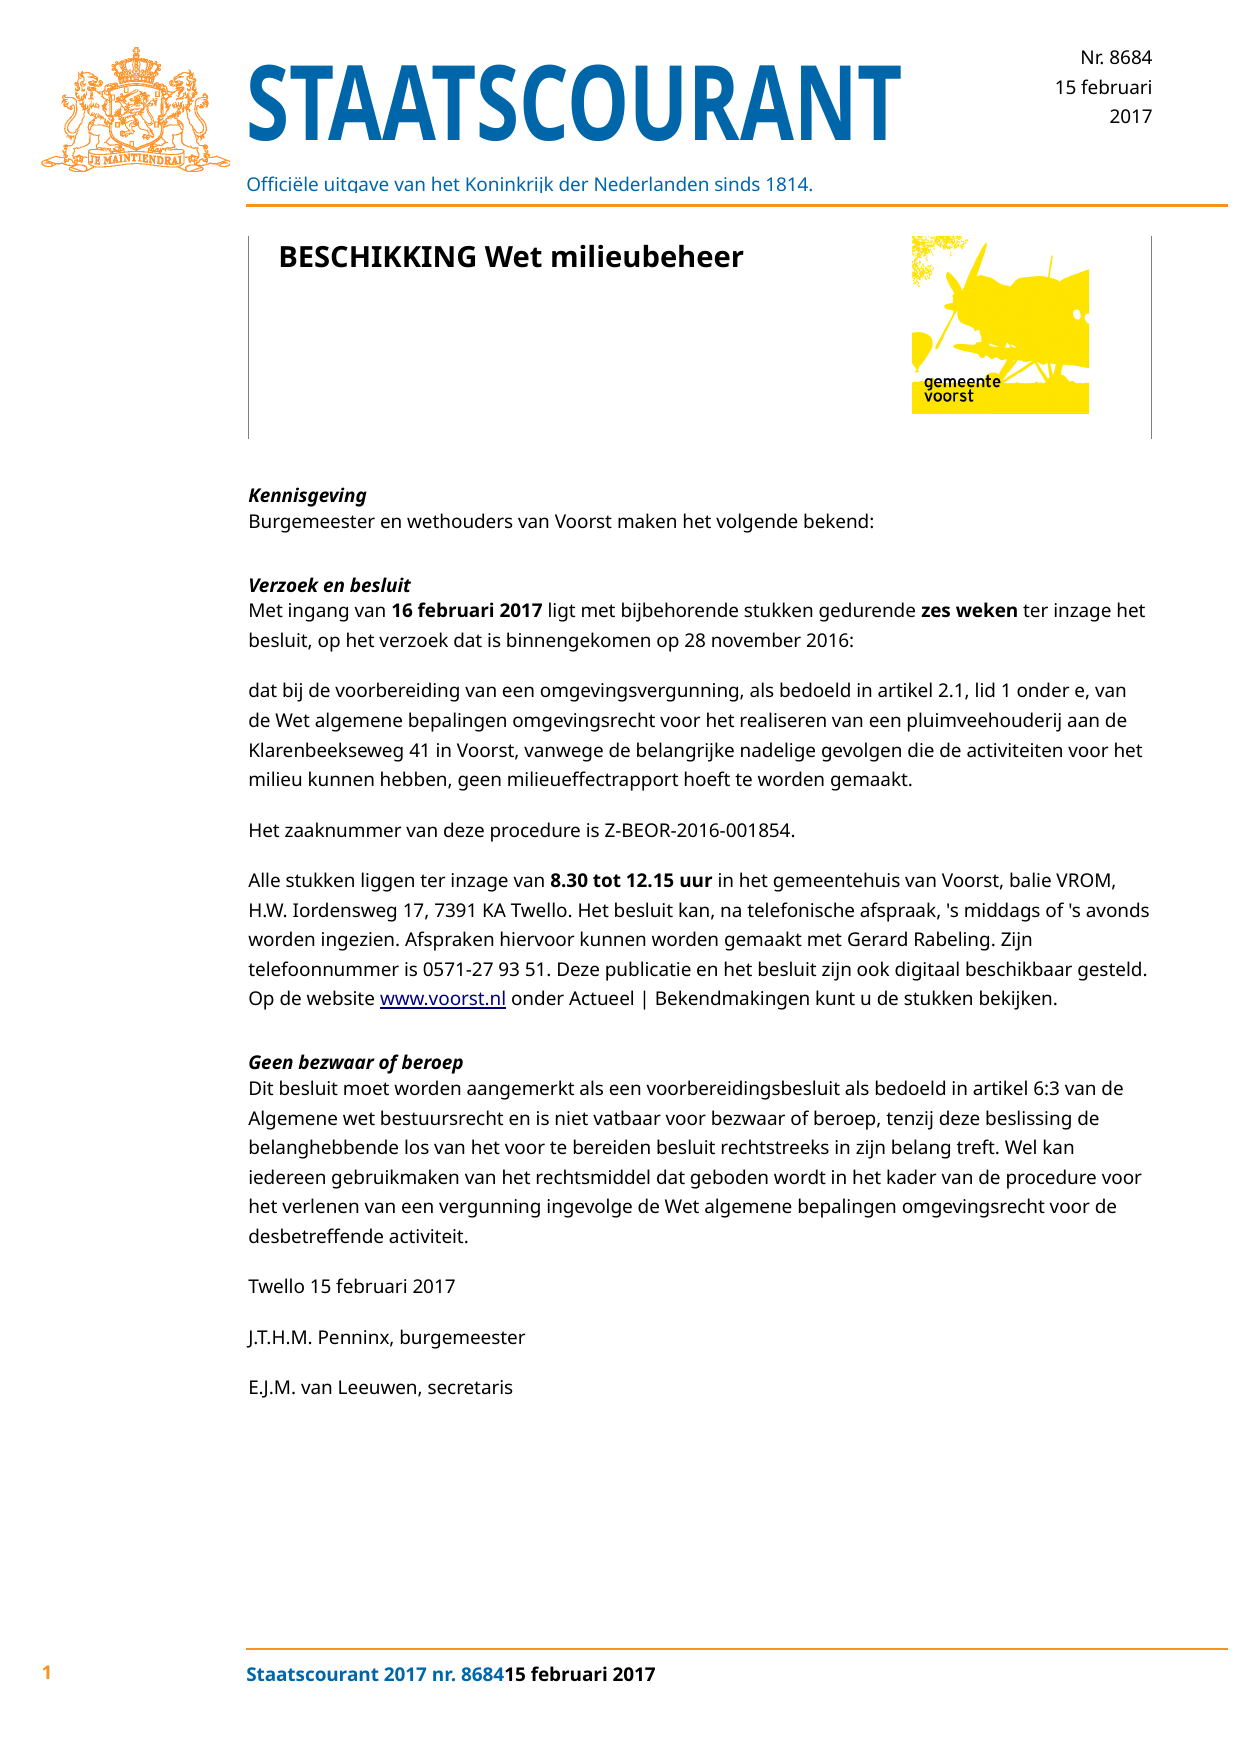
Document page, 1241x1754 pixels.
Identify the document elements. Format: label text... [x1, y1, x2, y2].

text Burgemeester en wethouders van Voorst maken het volgende bekend: [248, 508, 1152, 534]
text Twello 15 februari 2017 [248, 1273, 1152, 1299]
table_header [850, 236, 912, 413]
text Alle stukken liggen ter inzage van 8.30 tot 12.15 uur in het gemeentehuis van Voorst, balie VROM, H.W. Iordensweg 17, 7391 KA Twello. Het besluit kan, na telefonische afspraak, 's middags of 's avonds worden ingezien. Afspraken hiervoor kunnen worden gemaakt met Gerard Rabeling. Zijn telefoonnummer is 0571-27 93 51. Deze publicatie en het besluit zijn ook digitaal beschikbaar gesteld. Op de website www.voorst.nl onder Actueel | Bekendmakingen kunt u de stukken bekijken. [248, 867, 1152, 1011]
text Kennisgeving [248, 482, 1152, 508]
table_header BESCHIKKING Wet milieubeheer [249, 236, 850, 439]
text Het zaaknummer van deze procedure is Z-BEOR-2016-001854. [248, 817, 1152, 842]
table_header [1090, 236, 1151, 413]
picture [41, 47, 231, 172]
text J.T.H.M. Penninx, burgemeester [248, 1324, 1152, 1350]
text Geen bezwaar of beroep [248, 1049, 1152, 1075]
text dat bij de voorbereiding van een omgevingsvergunning, als bedoeld in artikel 2.1, lid 1 onder e, van de Wet algemene bepalingen omgevingsrecht voor het realiseren van een pluimveehouderij aan de Klarenbeekseweg 41 in Voorst, vanwege de belangrijke nadelige gevolgen die de activiteiten voor het milieu kunnen hebben, geen milieueffectrapport hoeft te worden gemaakt. [248, 678, 1152, 792]
picture [912, 236, 1090, 414]
text E.J.M. van Leeuwen, secretaris [248, 1374, 1152, 1400]
text Dit besluit moet worden aangemerkt als een voorbereidingsbesluit als bedoeld in artikel 6:3 van de Algemene wet bestuursrecht en is niet vatbaar voor bezwaar of beroep, tenzij deze beslissing de belanghebbende los van het voor te bereiden besluit rechtstreeks in zijn belang treft. Wel kan iedereen gebruikmaken van het rechtsmiddel dat geboden wordt in het kader van de procedure voor het verlenen van een vergunning ingevolge de Wet algemene bepalingen omgevingsrecht voor de desbetreffende activiteit. [248, 1075, 1152, 1249]
text Verzoek en besluit [248, 572, 1152, 598]
table_header [850, 414, 1151, 439]
text Met ingang van 16 februari 2017 ligt met bijbehorende stukken gedurende zes weken ter inzage het besluit, op het verzoek dat is binnengekomen op 28 november 2016: [248, 598, 1152, 653]
